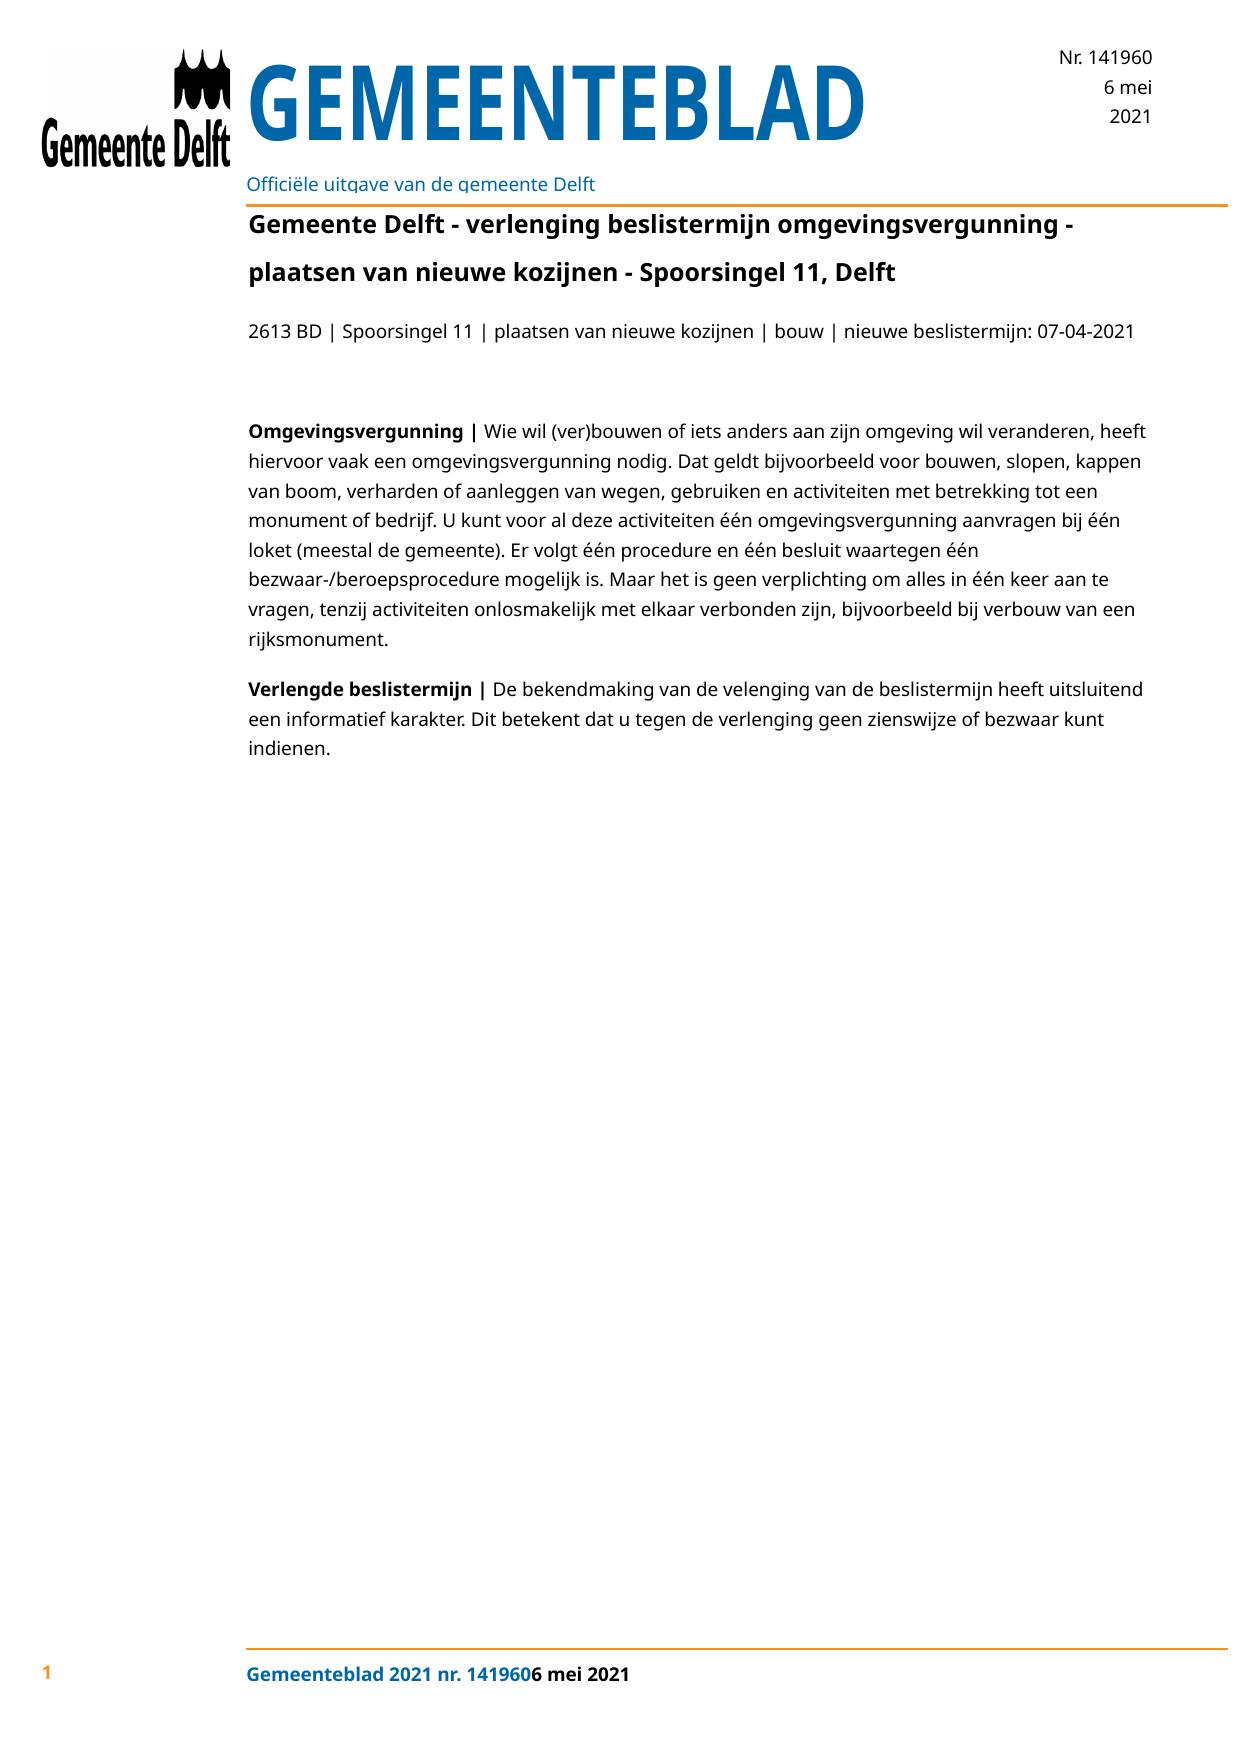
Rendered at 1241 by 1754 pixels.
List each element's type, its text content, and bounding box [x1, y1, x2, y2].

text 2613 BD | Spoorsingel 11 | plaatsen van nieuwe kozijnen | bouw | nieuwe beslistermijn: 07-04-2021 [248, 318, 1152, 344]
text Verlengde beslistermijn | De bekendmaking van de velenging van de beslistermijn heeft uitsluitend een informatief karakter. Dit betekent dat u tegen de verlenging geen zienswijze of bezwaar kunt indienen. [248, 676, 1152, 761]
picture [41, 47, 231, 172]
text Gemeente Delft - verlenging beslistermijn omgevingsvergunning - plaatsen van nieuwe kozijnen - Spoorsingel 11, Delft [248, 207, 1152, 288]
text Omgevingsvergunning | Wie wil (ver)bouwen of iets anders aan zijn omgeving wil veranderen, heeft hiervoor vaak een omgevingsvergunning nodig. Dat geldt bijvoorbeeld voor bouwen, slopen, kappen van boom, verharden of aanleggen van wegen, gebruiken en activiteiten met betrekking tot een monument of bedrijf. U kunt voor al deze activiteiten één omgevingsvergunning aanvragen bij één loket (meestal de gemeente). Er volgt één procedure en één besluit waartegen één bezwaar-/beroepsprocedure mogelijk is. Maar het is geen verplichting om alles in één keer aan te vragen, tenzij activiteiten onlosmakelijk met elkaar verbonden zijn, bijvoorbeeld bij verbouw van een rijksmonument. [248, 419, 1152, 652]
